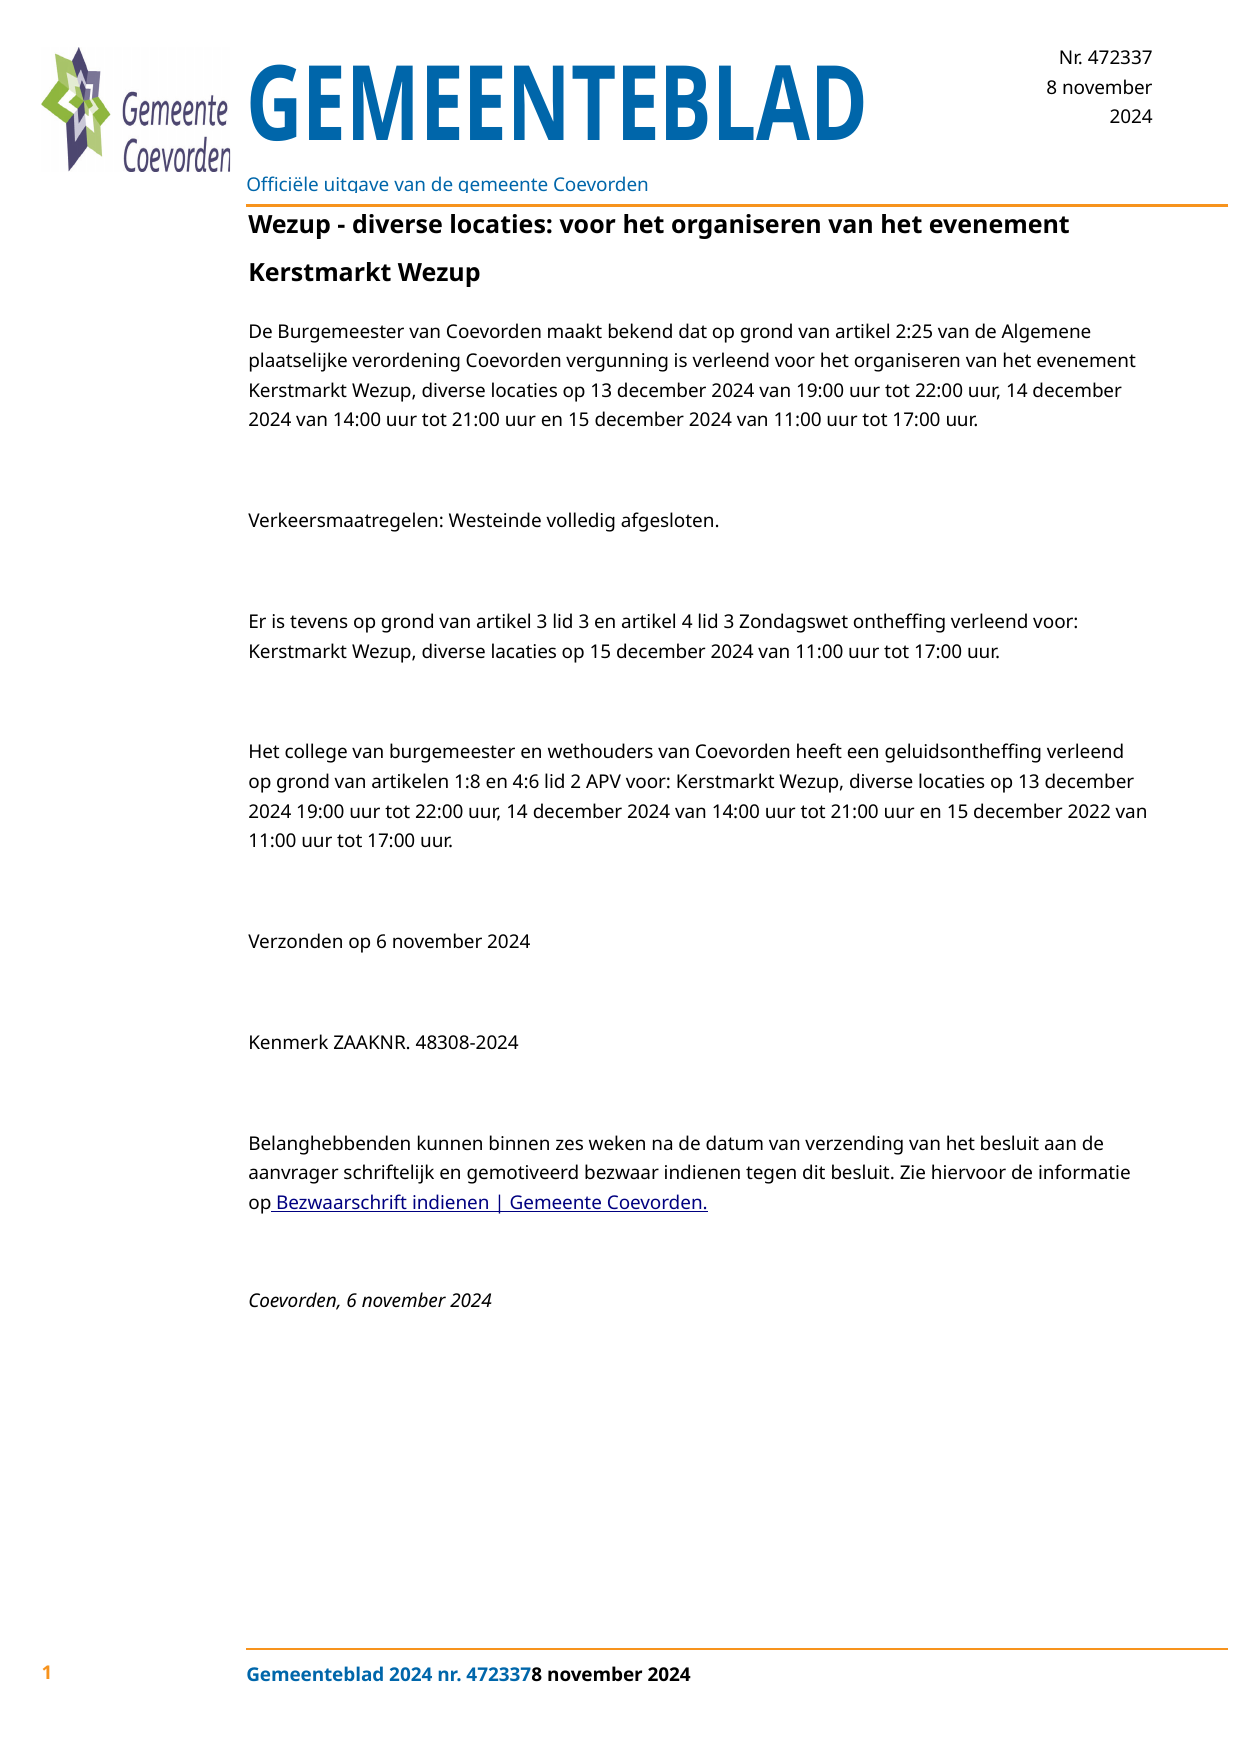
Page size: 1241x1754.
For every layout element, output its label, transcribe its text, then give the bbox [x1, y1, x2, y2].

text Coevorden, 6 november 2024 [248, 1287, 1152, 1313]
text Verzonden op 6 november 2024 [248, 928, 1152, 954]
text Er is tevens op grond van artikel 3 lid 3 en artikel 4 lid 3 Zondagswet ontheffing verleend voor: Kerstmarkt Wezup, diverse lacaties op 15 december 2024 van 11:00 uur tot 17:00 uur. [248, 608, 1152, 664]
text Verkeersmaatregelen: Westeinde volledig afgesloten. [248, 507, 1152, 533]
picture [41, 47, 231, 172]
text Het college van burgemeester en wethouders van Coevorden heeft een geluidsontheffing verleend op grond van artikelen 1:8 en 4:6 lid 2 APV voor: Kerstmarkt Wezup, diverse locaties op 13 december 2024 19:00 uur tot 22:00 uur, 14 december 2024 van 14:00 uur tot 21:00 uur en 15 december 2022 van 11:00 uur tot 17:00 uur. [248, 739, 1152, 853]
text Kenmerk ZAAKNR. 48308-2024 [248, 1029, 1152, 1055]
text Belanghebbenden kunnen binnen zes weken na de datum van verzending van het besluit aan de aanvrager schriftelijk en gemotiveerd bezwaar indienen tegen dit besluit. Zie hiervoor de informatie op Bezwaarschrift indienen | Gemeente Coevorden. [248, 1130, 1152, 1215]
text Wezup - diverse locaties: voor het organiseren van het evenement Kerstmarkt Wezup [248, 207, 1152, 288]
text De Burgemeester van Coevorden maakt bekend dat op grond van artikel 2:25 van de Algemene plaatselijke verordening Coevorden vergunning is verleend voor het organiseren van het evenement Kerstmarkt Wezup, diverse locaties op 13 december 2024 van 19:00 uur tot 22:00 uur, 14 december 2024 van 14:00 uur tot 21:00 uur en 15 december 2024 van 11:00 uur tot 17:00 uur. [248, 318, 1152, 432]
